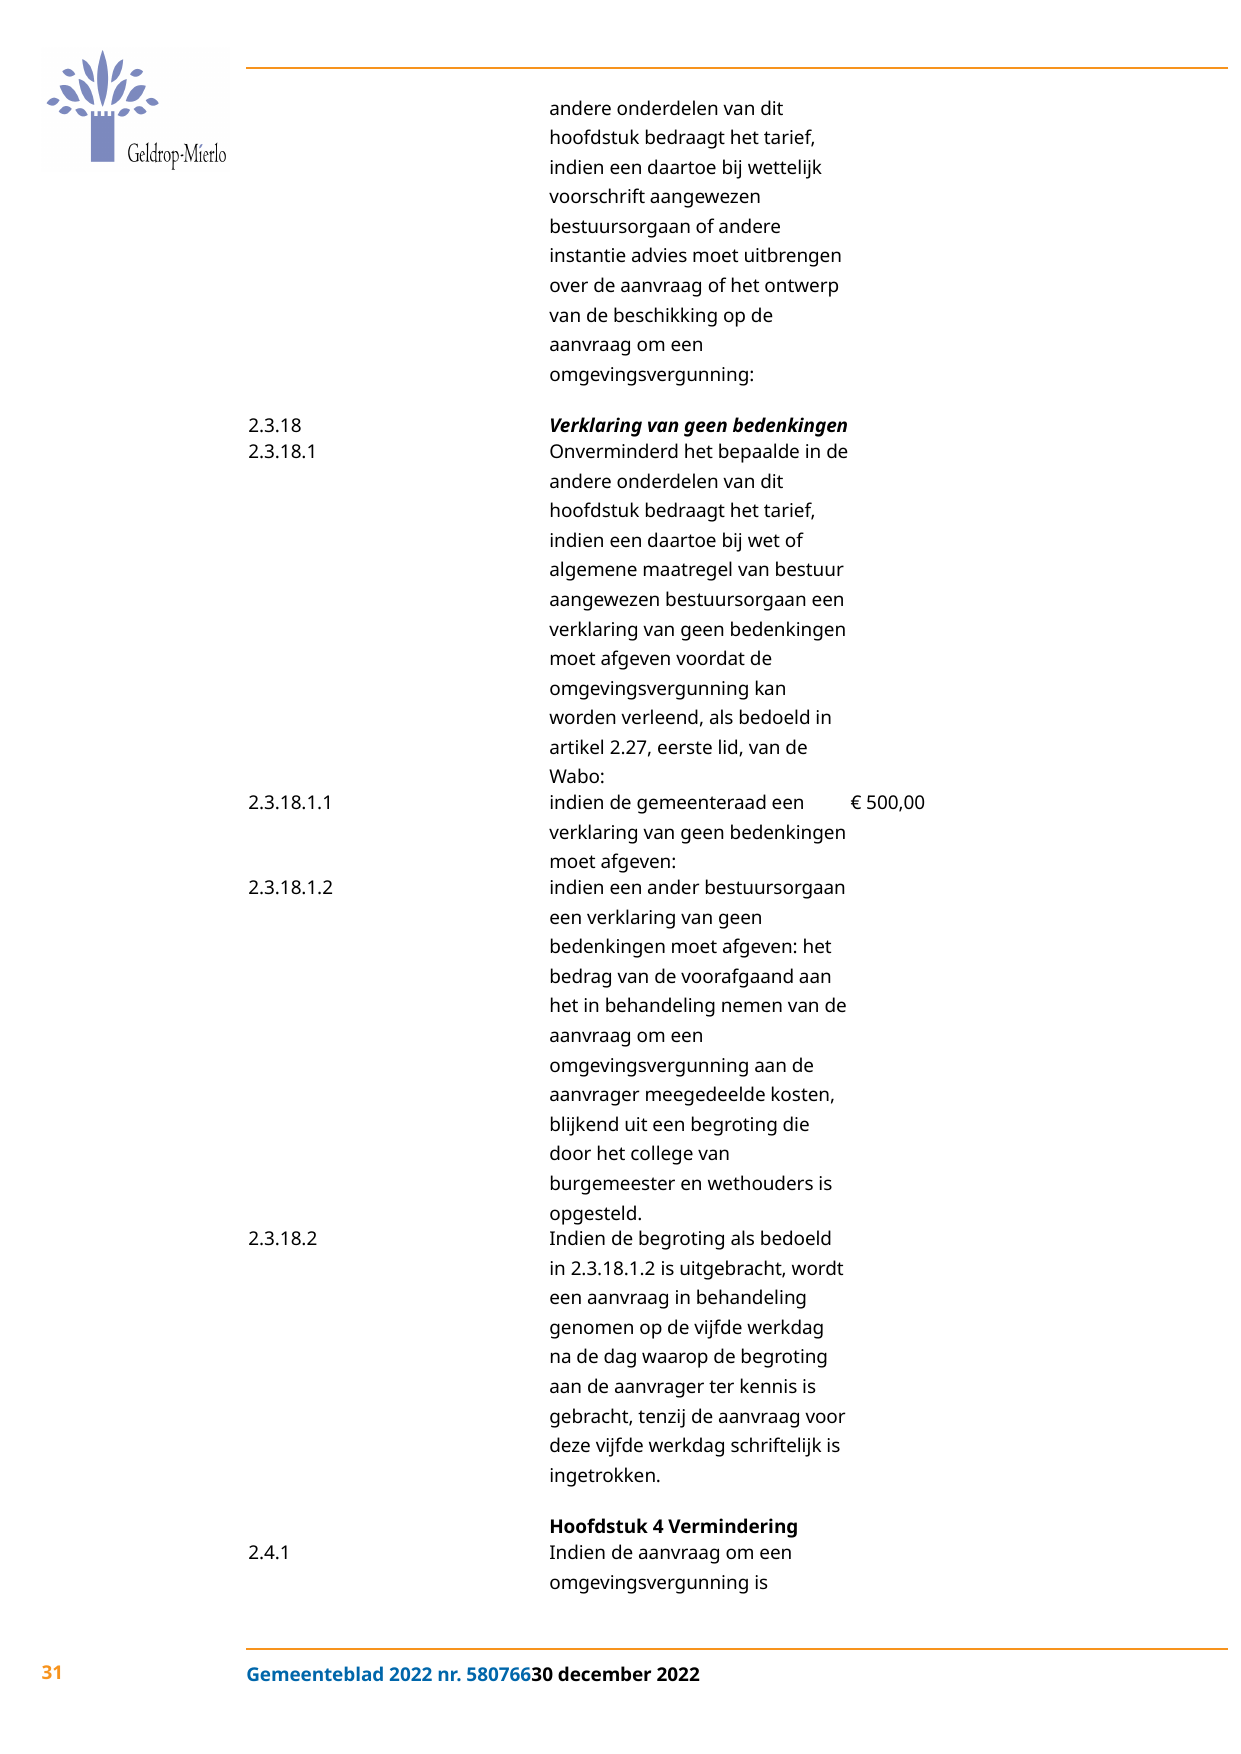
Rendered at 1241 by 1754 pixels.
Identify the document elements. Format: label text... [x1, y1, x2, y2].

table_cell [549, 1488, 850, 1513]
table_cell [248, 387, 549, 412]
table_cell [850, 1488, 1152, 1513]
table_cell 2.3.18 [248, 413, 549, 438]
table_cell indien de gemeenteraad een verklaring van geen bedenkingen moet afgeven: [549, 789, 850, 874]
table_cell Hoofdstuk 4 Vermindering [549, 1514, 850, 1539]
table_cell € 500,00 [850, 789, 1152, 874]
table_cell 2.3.18.1 [248, 438, 549, 789]
table_cell 2.3.18.2 [248, 1225, 549, 1488]
table_cell Verklaring van geen bedenkingen [549, 413, 850, 438]
table_cell [850, 1514, 1152, 1539]
table_cell indien een ander bestuursorgaan een verklaring van geen bedenkingen moet afgeven: het bedrag van de voorafgaand aan het in behandeling nemen van de aanvraag om een omgevingsvergunning aan de aanvrager meegedeelde kosten, blijkend uit een begroting die door het college van burgemeester en wethouders is opgesteld. [549, 874, 850, 1225]
table_cell Indien de begroting als bedoeld in 2.3.18.1.2 is uitgebracht, wordt een aanvraag in behandeling genomen op de vijfde werkdag na de dag waarop de begroting aan de aanvrager ter kennis is gebracht, tenzij de aanvraag voor deze vijfde werkdag schriftelijk is ingetrokken. [549, 1225, 850, 1488]
table_cell [248, 1488, 549, 1513]
table_cell [850, 413, 1152, 438]
table_cell Onverminderd het bepaalde in de andere onderdelen van dit hoofdstuk bedraagt het tarief, indien een daartoe bij wet of algemene maatregel van bestuur aangewezen bestuursorgaan een verklaring van geen bedenkingen moet afgeven voordat de omgevingsvergunning kan worden verleend, als bedoeld in artikel 2.27, eerste lid, van de Wabo: [549, 438, 850, 789]
table_cell [850, 387, 1152, 412]
picture [41, 47, 231, 172]
table_cell [850, 1539, 1152, 1594]
table_cell 2.3.18.1.1 [248, 789, 549, 874]
table_cell [850, 874, 1152, 1225]
table_cell 2.3.18.1.2 [248, 874, 549, 1225]
table_cell [850, 1225, 1152, 1488]
table_cell [248, 1514, 549, 1539]
table_cell [549, 387, 850, 412]
table_cell Indien de aanvraag om een omgevingsvergunning is [549, 1539, 850, 1594]
table_cell [850, 95, 1152, 387]
table_cell [248, 95, 549, 387]
table_cell andere onderdelen van dit hoofdstuk bedraagt het tarief, indien een daartoe bij wettelijk voorschrift aangewezen bestuursorgaan of andere instantie advies moet uitbrengen over de aanvraag of het ontwerp van de beschikking op de aanvraag om een omgevingsvergunning: [549, 95, 850, 387]
table_cell [850, 438, 1152, 789]
table_cell 2.4.1 [248, 1539, 549, 1594]
